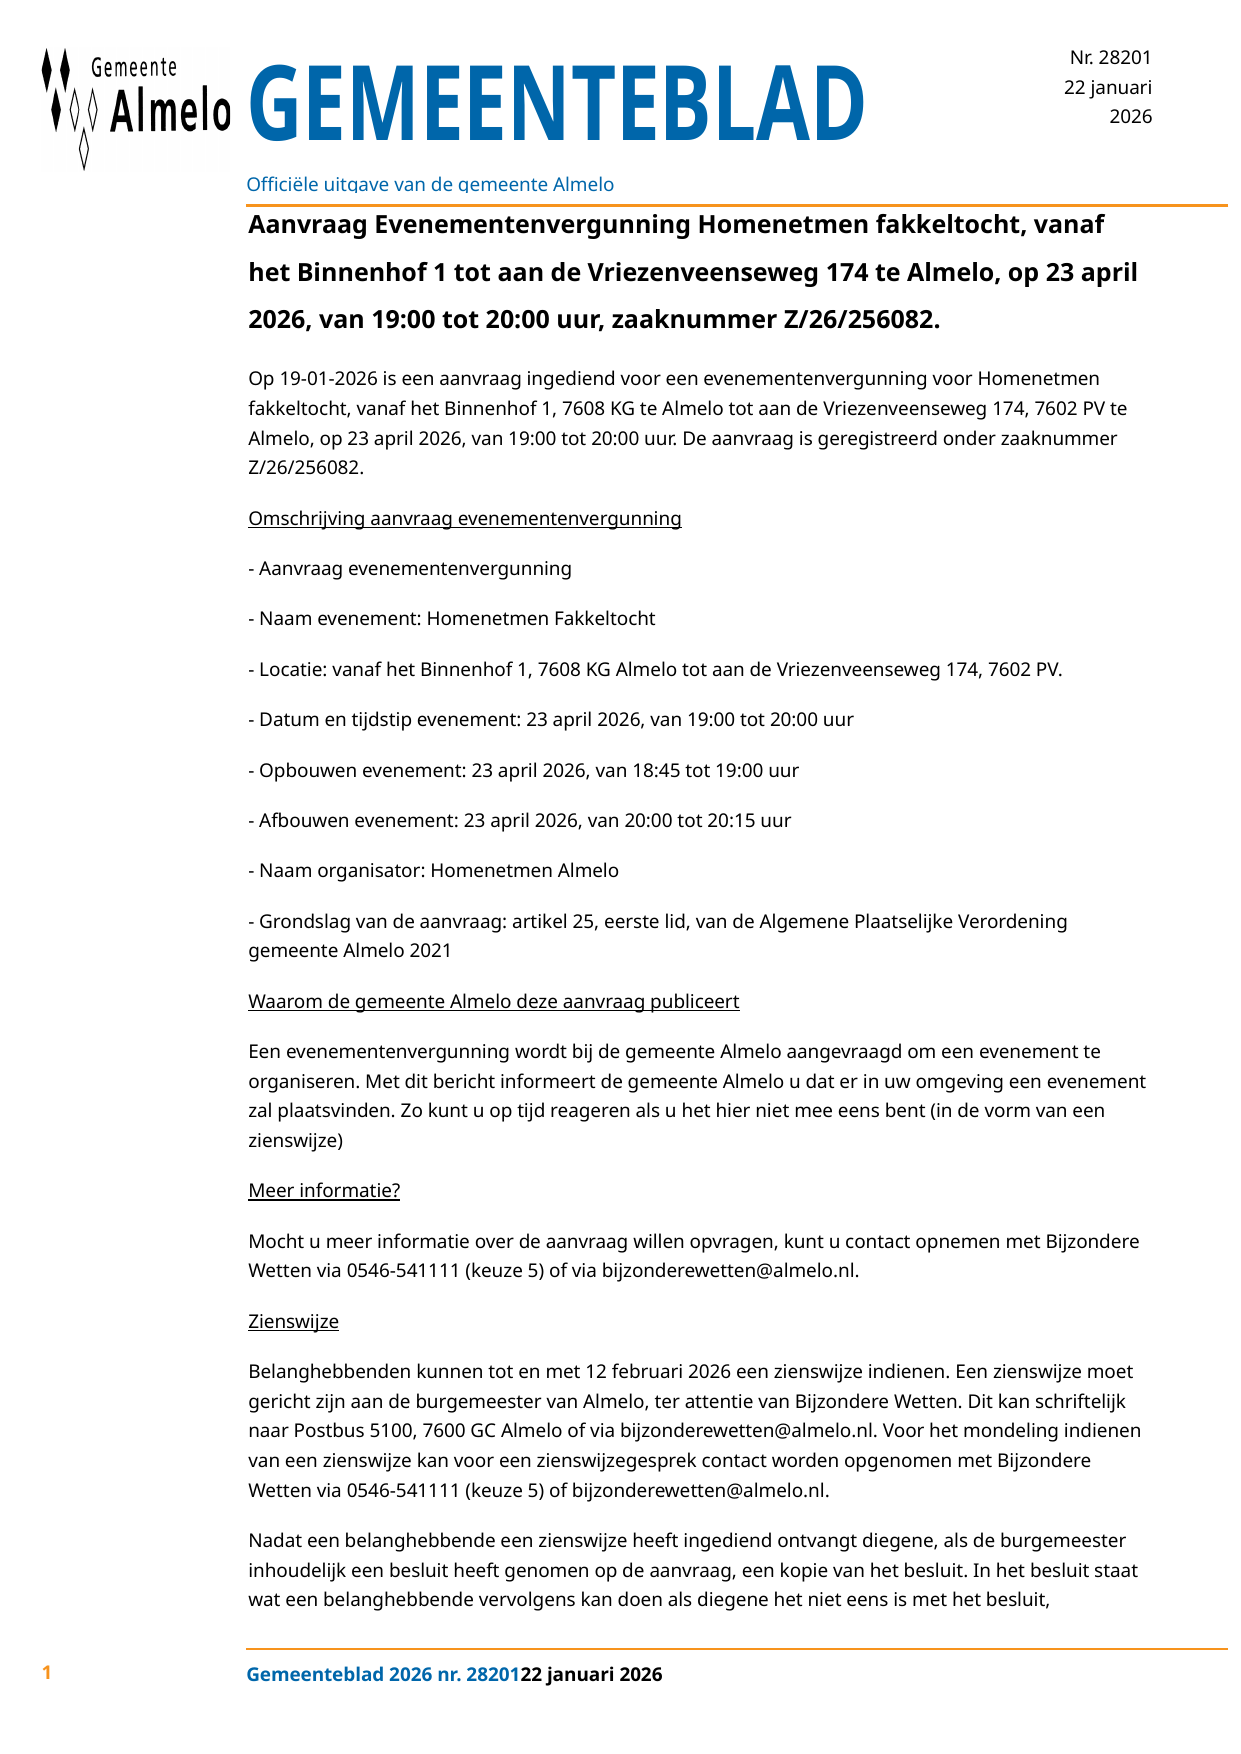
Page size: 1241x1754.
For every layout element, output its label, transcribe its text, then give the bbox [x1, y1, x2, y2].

text Nadat een belanghebbende een zienswijze heeft ingediend ontvangt diegene, als de burgemeester inhoudelijk een besluit heeft genomen op de aanvraag, een kopie van het besluit. In het besluit staat wat een belanghebbende vervolgens kan doen als diegene het niet eens is met het besluit, [248, 1527, 1152, 1612]
text - Naam organisator: Homenetmen Almelo [248, 858, 1152, 883]
text Mocht u meer informatie over de aanvraag willen opvragen, kunt u contact opnemen met Bijzondere Wetten via 0546-541111 (keuze 5) of via bijzonderewetten@almelo.nl. [248, 1228, 1152, 1283]
text Belanghebbenden kunnen tot en met 12 februari 2026 een zienswijze indienen. Een zienswijze moet gericht zijn aan de burgemeester van Almelo, ter attentie van Bijzondere Wetten. Dit kan schriftelijk naar Postbus 5100, 7600 GC Almelo of via bijzonderewetten@almelo.nl. Voor het mondeling indienen van een zienswijze kan voor een zienswijzegesprek contact worden opgenomen met Bijzondere Wetten via 0546-541111 (keuze 5) of bijzonderewetten@almelo.nl. [248, 1358, 1152, 1502]
picture [41, 47, 231, 172]
text - Datum en tijdstip evenement: 23 april 2026, van 19:00 tot 20:00 uur [248, 706, 1152, 732]
text - Grondslag van de aanvraag: artikel 25, eerste lid, van de Algemene Plaatselijke Verordening gemeente Almelo 2021 [248, 908, 1152, 963]
text Een evenementenvergunning wordt bij de gemeente Almelo aangevraagd om een evenement te organiseren. Met dit bericht informeert de gemeente Almelo u dat er in uw omgeving een evenement zal plaatsvinden. Zo kunt u op tijd reageren als u het hier niet mee eens bent (in de vorm van een zienswijze) [248, 1038, 1152, 1153]
text Zienswijze [248, 1308, 1152, 1334]
text - Aanvraag evenementenvergunning [248, 555, 1152, 581]
text Waarom de gemeente Almelo deze aanvraag publiceert [248, 988, 1152, 1014]
text - Opbouwen evenement: 23 april 2026, van 18:45 tot 19:00 uur [248, 757, 1152, 782]
text Omschrijving aanvraag evenementenvergunning [248, 505, 1152, 530]
text Op 19-01-2026 is een aanvraag ingediend voor een evenementenvergunning voor Homenetmen fakkeltocht, vanaf het Binnenhof 1, 7608 KG te Almelo tot aan de Vriezenveenseweg 174, 7602 PV te Almelo, op 23 april 2026, van 19:00 tot 20:00 uur. De aanvraag is geregistreerd onder zaaknummer Z/26/256082. [248, 366, 1152, 480]
text - Afbouwen evenement: 23 april 2026, van 20:00 tot 20:15 uur [248, 807, 1152, 833]
text Meer informatie? [248, 1178, 1152, 1203]
text - Locatie: vanaf het Binnenhof 1, 7608 KG Almelo tot aan de Vriezenveenseweg 174, 7602 PV. [248, 656, 1152, 682]
text Aanvraag Evenementenvergunning Homenetmen fakkeltocht, vanaf het Binnenhof 1 tot aan de Vriezenveenseweg 174 te Almelo, op 23 april 2026, van 19:00 tot 20:00 uur, zaaknummer Z/26/256082. [248, 207, 1152, 336]
text - Naam evenement: Homenetmen Fakkeltocht [248, 606, 1152, 631]
